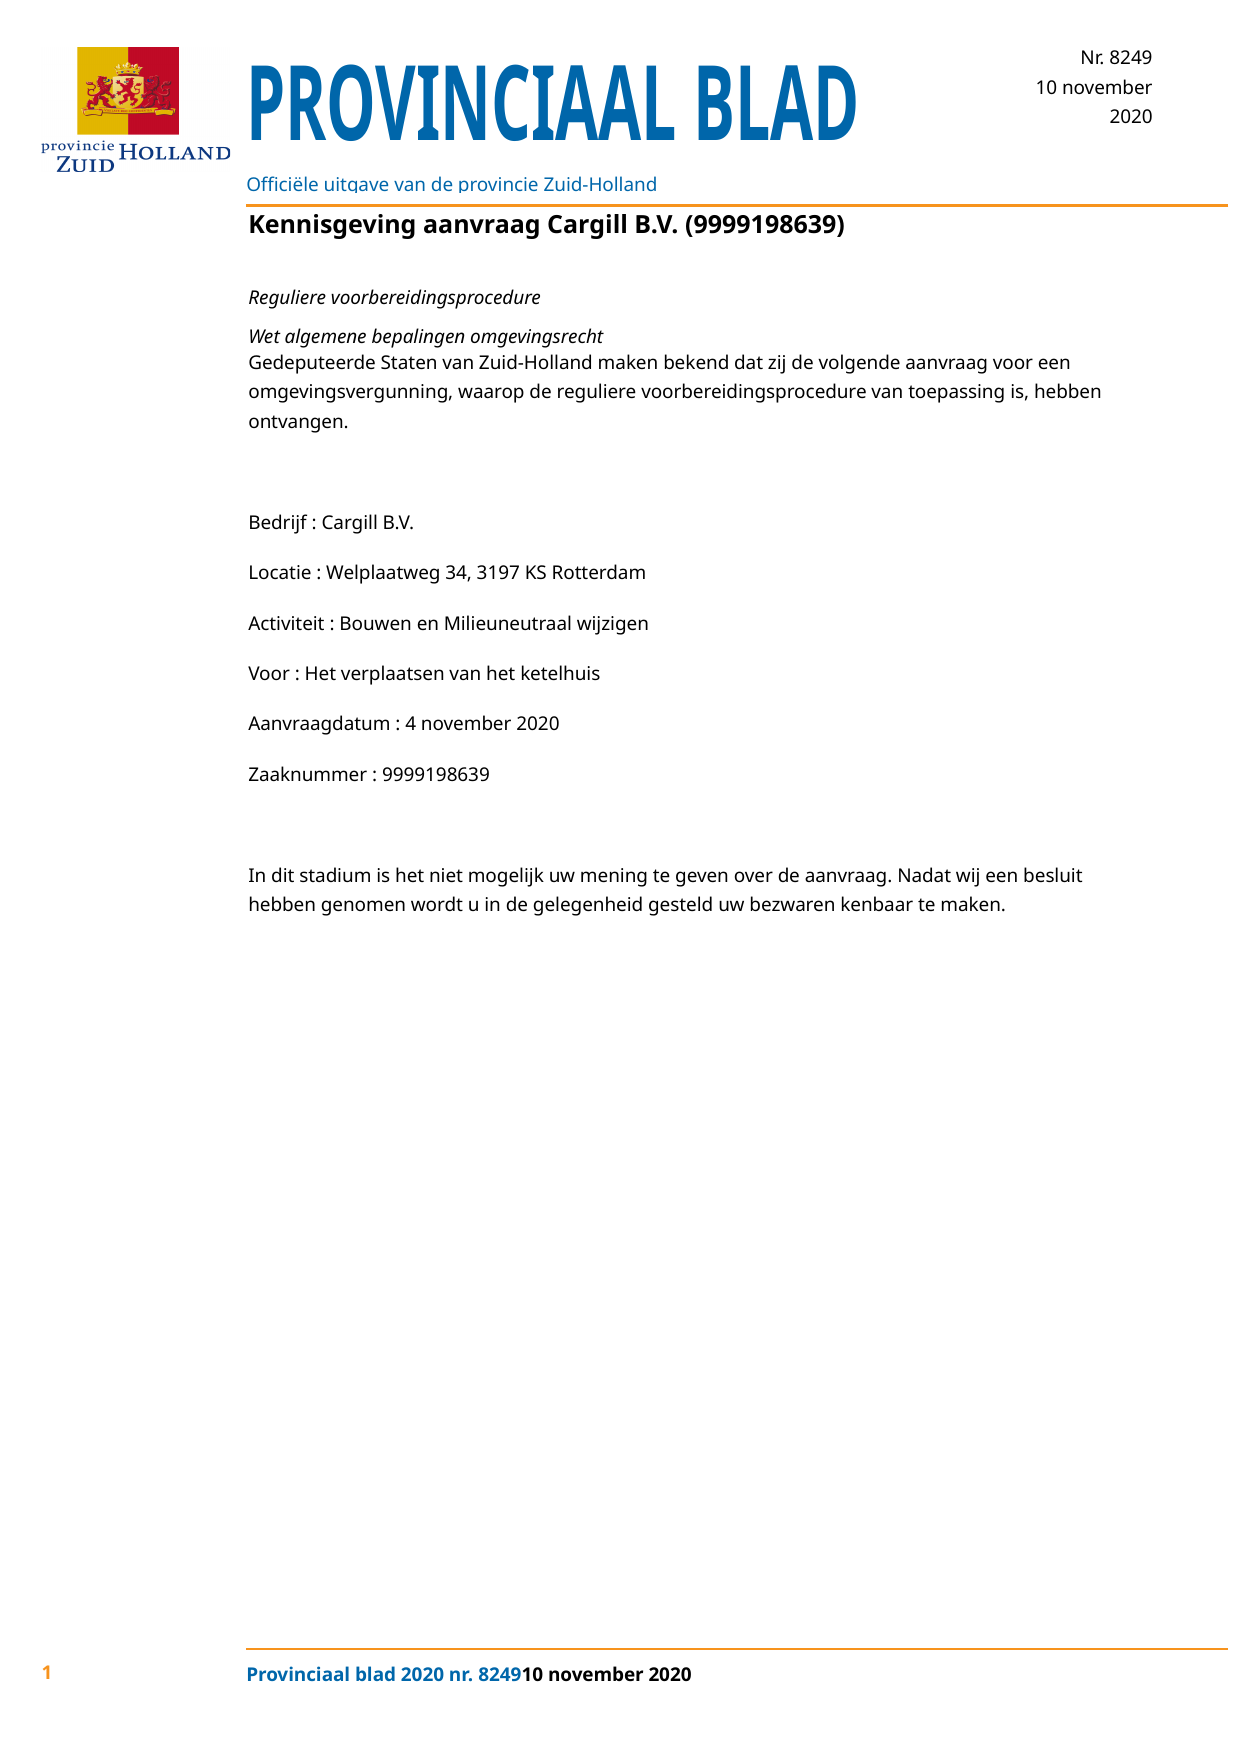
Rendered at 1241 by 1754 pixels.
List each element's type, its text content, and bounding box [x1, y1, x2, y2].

text Aanvraagdatum : 4 november 2020 [248, 711, 1152, 736]
text Voor : Het verplaatsen van het ketelhuis [248, 660, 1152, 686]
text Gedeputeerde Staten van Zuid-Holland maken bekend dat zij de volgende aanvraag voor een omgevingsvergunning, waarop de reguliere voorbereidingsprocedure van toepassing is, hebben ontvangen. [248, 349, 1152, 434]
picture [41, 47, 231, 172]
text Activiteit : Bouwen en Milieuneutraal wijzigen [248, 610, 1152, 635]
text Wet algemene bepalingen omgevingsrecht [248, 323, 1152, 349]
text Locatie : Welplaatweg 34, 3197 KS Rotterdam [248, 559, 1152, 585]
text Reguliere voorbereidingsprocedure [248, 284, 1152, 309]
text In dit stadium is het niet mogelijk uw mening te geven over de aanvraag. Nadat wij een besluit hebben genomen wordt u in de gelegenheid gesteld uw bezwaren kenbaar te maken. [248, 862, 1152, 917]
text Kennisgeving aanvraag Cargill B.V. (9999198639) [248, 207, 1152, 241]
text Bedrijf : Cargill B.V. [248, 509, 1152, 534]
text Zaaknummer : 9999198639 [248, 761, 1152, 787]
